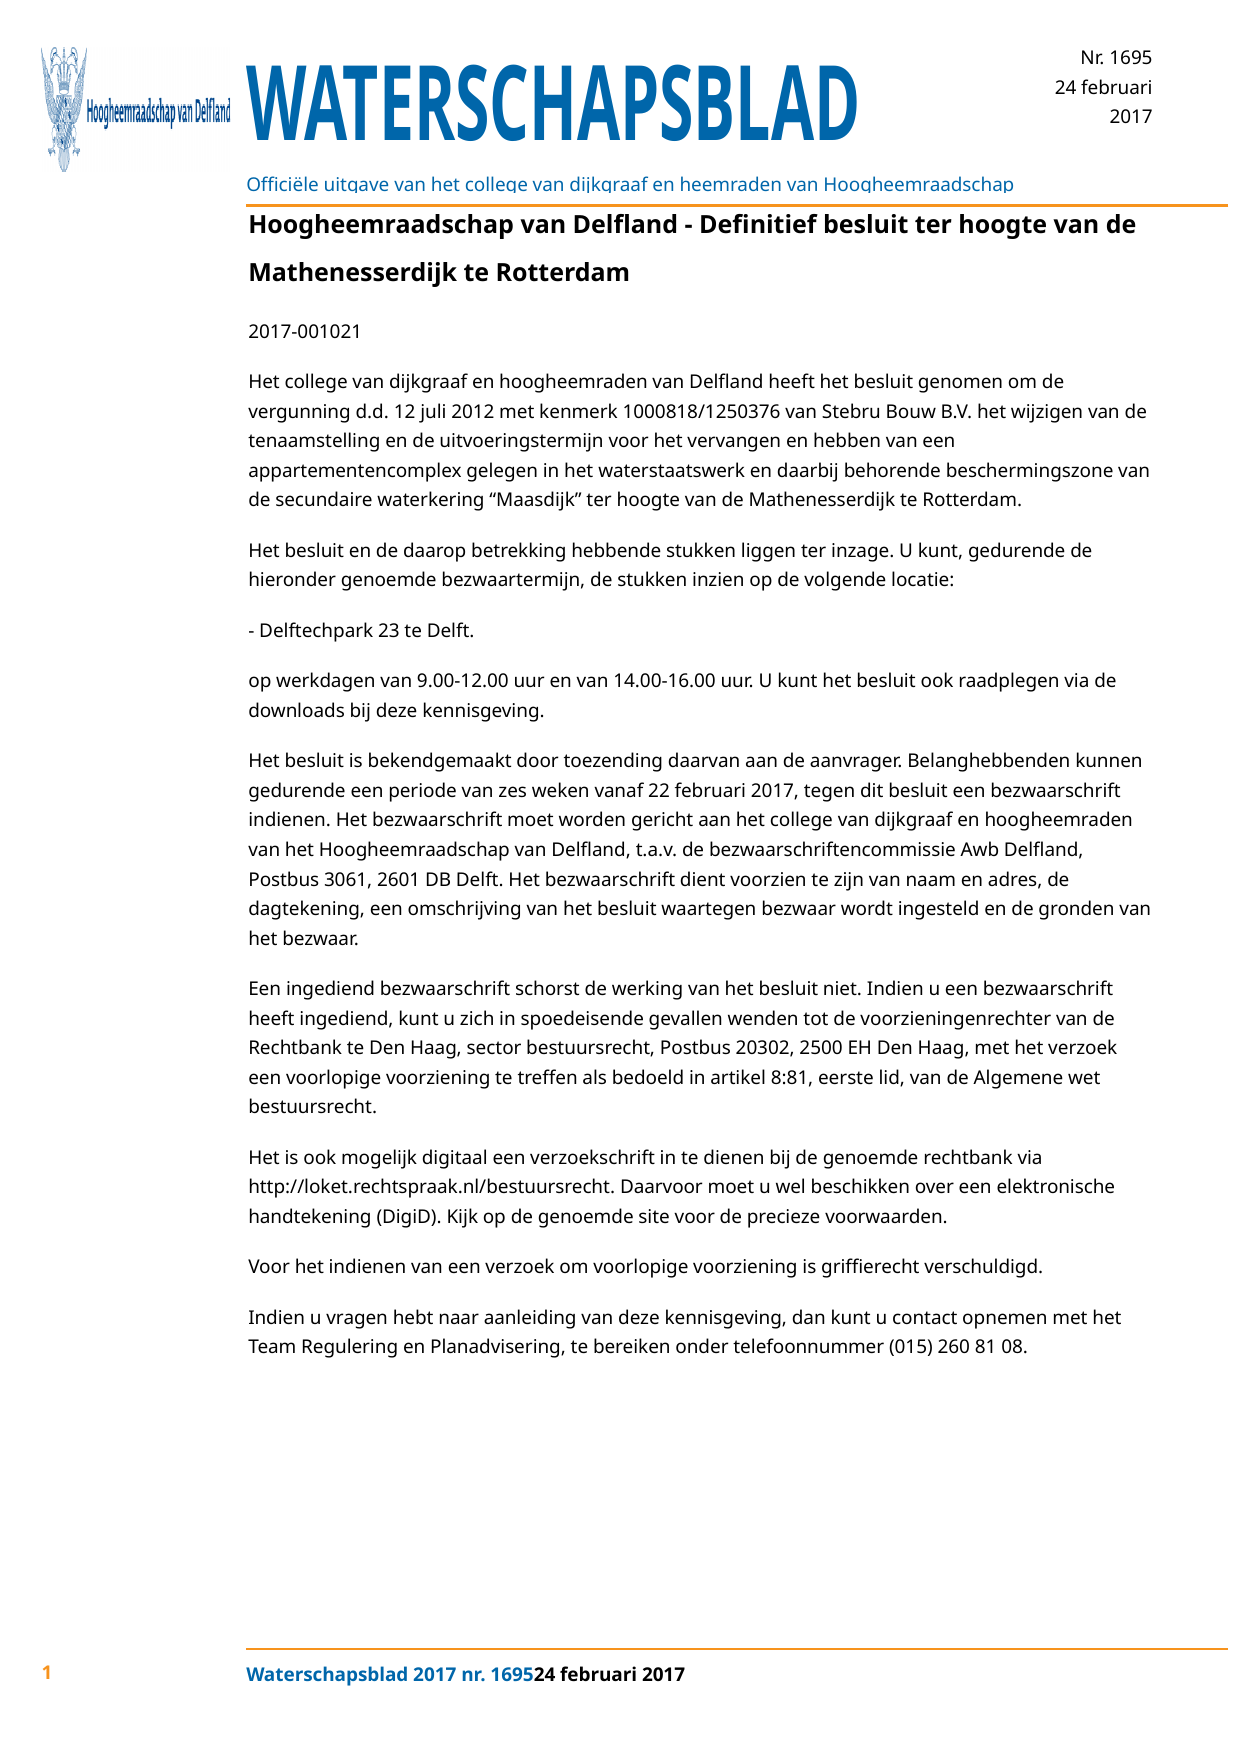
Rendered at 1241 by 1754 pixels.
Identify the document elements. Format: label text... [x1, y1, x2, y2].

text Indien u vragen hebt naar aanleiding van deze kennisgeving, dan kunt u contact opnemen met het Team Regulering en Planadvisering, te bereiken onder telefoonnummer (015) 260 81 08. [248, 1304, 1152, 1359]
text Het besluit is bekendgemaakt door toezending daarvan aan de aanvrager. Belanghebbenden kunnen gedurende een periode van zes weken vanaf 22 februari 2017, tegen dit besluit een bezwaarschrift indienen. Het bezwaarschrift moet worden gericht aan het college van dijkgraaf en hoogheemraden van het Hoogheemraadschap van Delfland, t.a.v. de bezwaarschriftencommissie Awb Delfland, Postbus 3061, 2601 DB Delft. Het bezwaarschrift dient voorzien te zijn van naam en adres, de dagtekening, een omschrijving van het besluit waartegen bezwaar wordt ingesteld en de gronden van het bezwaar. [248, 747, 1152, 951]
text 2017-001021 [248, 318, 1152, 344]
picture [41, 47, 231, 172]
text Het is ook mogelijk digitaal een verzoekschrift in te dienen bij de genoemde rechtbank via http://loket.rechtspraak.nl/bestuursrecht. Daarvoor moet u wel beschikken over een elektronische handtekening (DigiD). Kijk op de genoemde site voor de precieze voorwaarden. [248, 1144, 1152, 1229]
text Een ingediend bezwaarschrift schorst de werking van het besluit niet. Indien u een bezwaarschrift heeft ingediend, kunt u zich in spoedeisende gevallen wenden tot de voorzieningenrechter van de Rechtbank te Den Haag, sector bestuursrecht, Postbus 20302, 2500 EH Den Haag, met het verzoek een voorlopige voorziening te treffen als bedoeld in artikel 8:81, eerste lid, van de Algemene wet bestuursrecht. [248, 975, 1152, 1119]
text op werkdagen van 9.00-12.00 uur en van 14.00-16.00 uur. U kunt het besluit ook raadplegen via de downloads bij deze kennisgeving. [248, 667, 1152, 723]
text Het besluit en de daarop betrekking hebbende stukken liggen ter inzage. U kunt, gedurende de hieronder genoemde bezwaartermijn, de stukken inzien op de volgende locatie: [248, 537, 1152, 592]
text Voor het indienen van een verzoek om voorlopige voorziening is griffierecht verschuldigd. [248, 1254, 1152, 1279]
text - Delftechpark 23 te Delft. [248, 617, 1152, 643]
text Hoogheemraadschap van Delfland - Definitief besluit ter hoogte van de Mathenesserdijk te Rotterdam [248, 207, 1152, 288]
text Het college van dijkgraaf en hoogheemraden van Delfland heeft het besluit genomen om de vergunning d.d. 12 juli 2012 met kenmerk 1000818/1250376 van Stebru Bouw B.V. het wijzigen van de tenaamstelling en de uitvoeringstermijn voor het vervangen en hebben van een appartementencomplex gelegen in het waterstaatswerk en daarbij behorende beschermingszone van de secundaire waterkering “Maasdijk” ter hoogte van de Mathenesserdijk te Rotterdam. [248, 368, 1152, 512]
